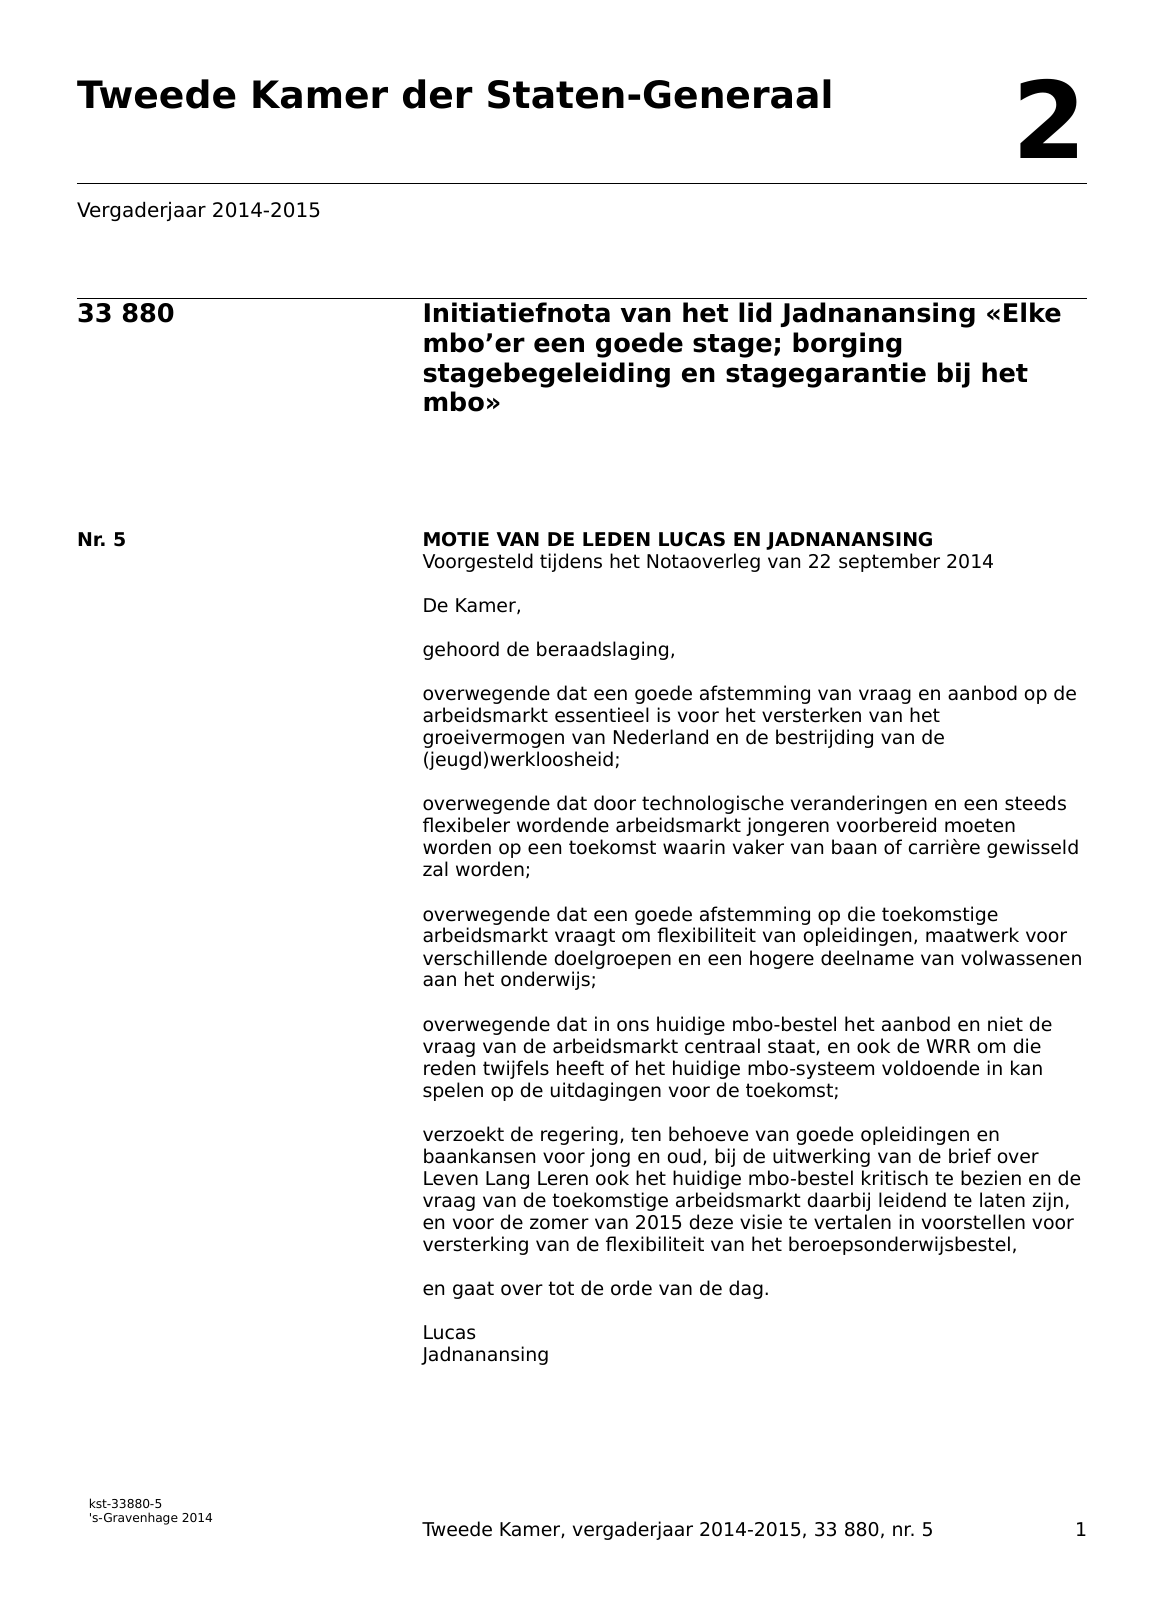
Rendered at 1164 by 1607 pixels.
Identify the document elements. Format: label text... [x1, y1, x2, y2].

text overwegende dat een goede afstemming op die toekomstige arbeidsmarkt vraagt om flexibiliteit van opleidingen, maatwerk voor verschillende doelgroepen en een hogere deelname van volwassenen aan het onderwijs; [422, 903, 1087, 991]
text overwegende dat in ons huidige mbo-bestel het aanbod en niet de vraag van de arbeidsmarkt centraal staat, en ook de WRR om die reden twijfels heeft of het huidige mbo-systeem voldoende in kan spelen op de uitdagingen voor de toekomst; [422, 1013, 1087, 1101]
text verzoekt de regering, ten behoeve van goede opleidingen en baankansen voor jong en oud, bij de uitwerking van de brief over Leven Lang Leren ook het huidige mbo-bestel kritisch te bezien en de vraag van de toekomstige arbeidsmarkt daarbij leidend te laten zijn, en voor de zomer van 2015 deze visie te vertalen in voorstellen voor versterking van de flexibiliteit van het beroepsonderwijsbestel, [422, 1124, 1087, 1256]
text 's-Gravenhage 2014 [88, 1511, 323, 1525]
text Voorgesteld tijdens het Notaoverleg van 22 september 2014 [422, 551, 1087, 573]
text gehoord de beraadslaging, [422, 639, 1087, 661]
text overwegende dat door technologische veranderingen en een steeds flexibeler wordende arbeidsmarkt jongeren voorbereid moeten worden op een toekomst waarin vaker van baan of carrière gewisseld zal worden; [422, 793, 1087, 881]
table_cell Vergaderjaar 2014-2015 [77, 184, 1087, 298]
text De Kamer, [422, 595, 1087, 617]
text Jadnanansing [422, 1344, 1087, 1366]
table_header Tweede Kamer der Staten-Generaal [77, 59, 886, 183]
subtitle Nr. 5 MOTIE VAN DE LEDEN LUCAS EN JADNANANSING [77, 529, 1087, 551]
text kst-33880-5 [88, 1497, 323, 1511]
text en gaat over tot de orde van de dag. [422, 1278, 1087, 1300]
table_header 2 [886, 59, 1087, 183]
text overwegende dat een goede afstemming van vraag en aanbod op de arbeidsmarkt essentieel is voor het versterken van het groeivermogen van Nederland en de bestrijding van de (jeugd)werkloosheid; [422, 683, 1087, 771]
subtitle 33 880 Initiatiefnota van het lid Jadnanansing «Elke mbo’er een goede stage; borging stagebegeleiding en stagegarantie bij het mbo» [77, 299, 1087, 418]
text Lucas [422, 1322, 1087, 1344]
